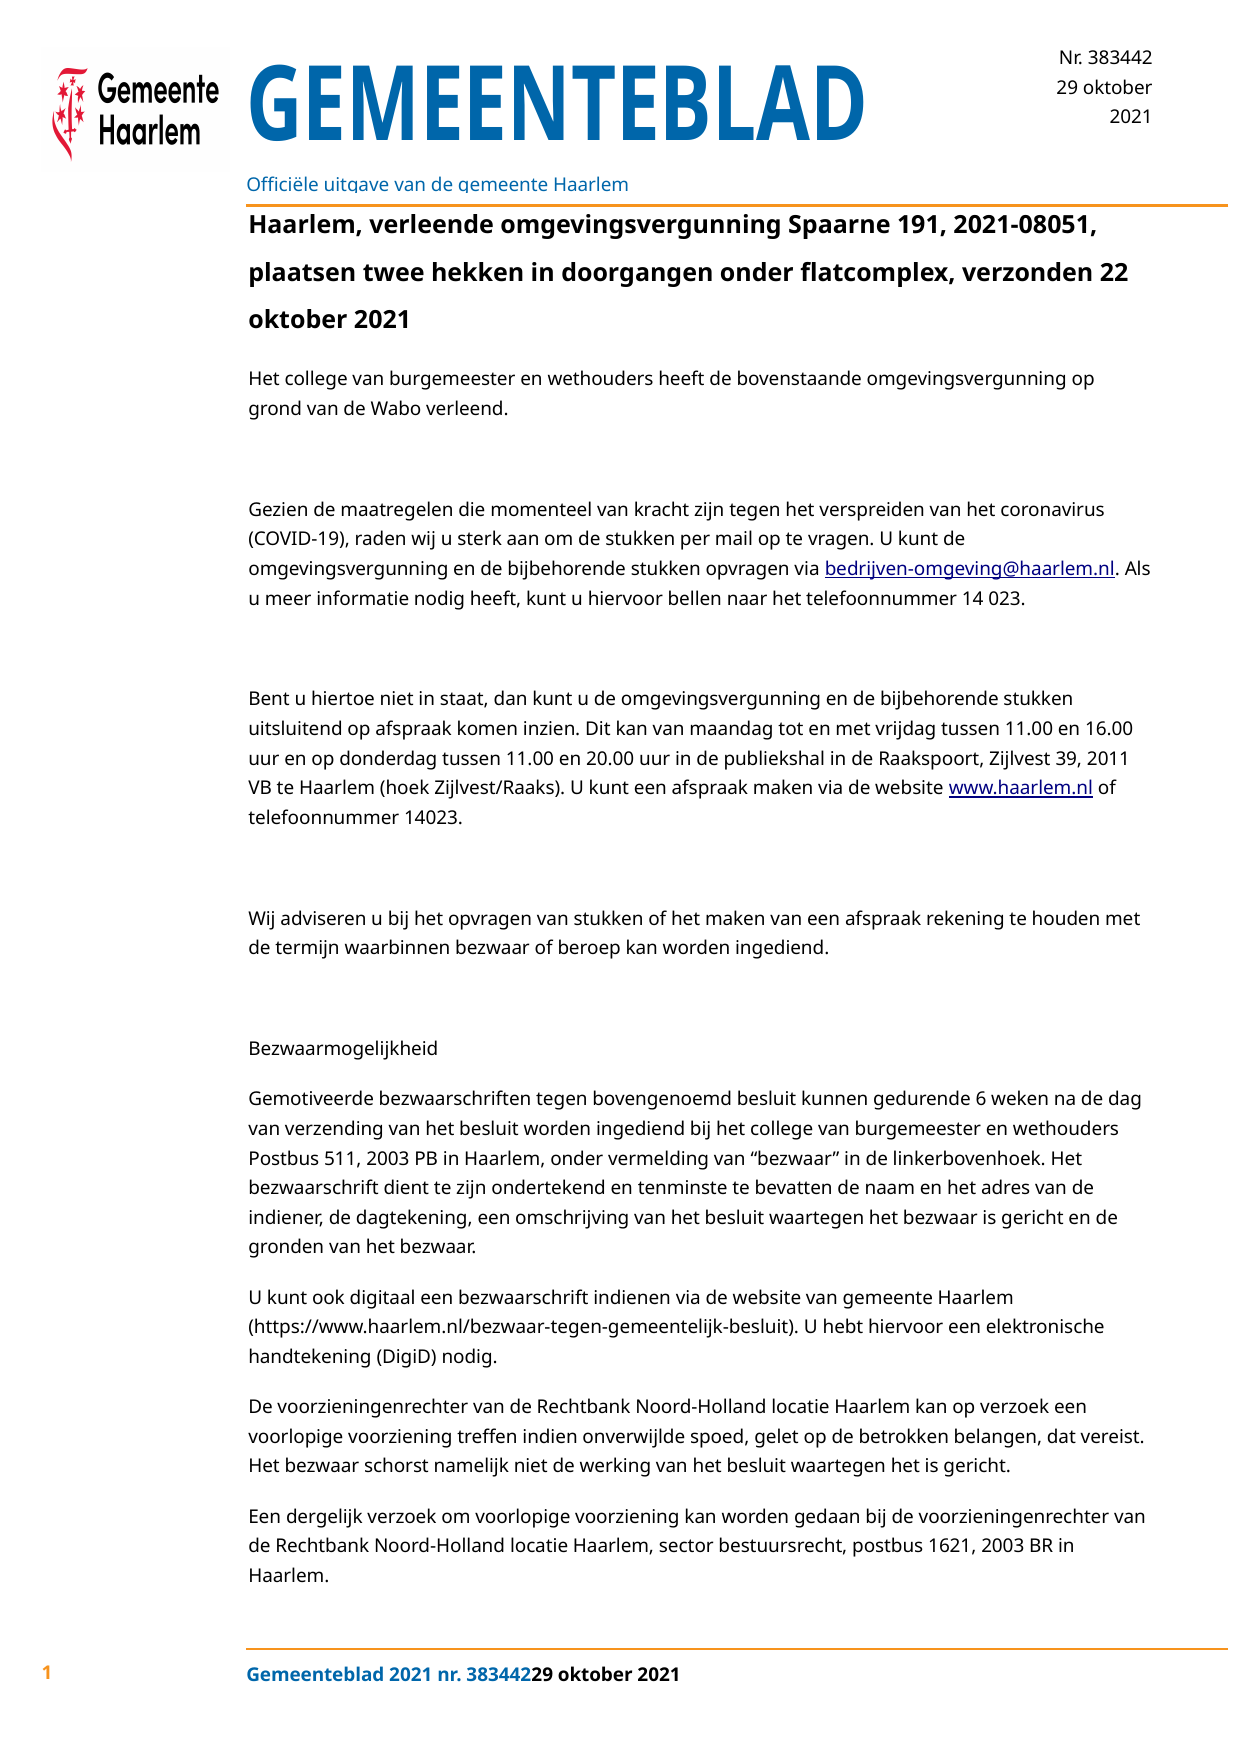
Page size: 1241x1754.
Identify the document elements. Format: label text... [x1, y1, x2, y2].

text Een dergelijk verzoek om voorlopige voorziening kan worden gedaan bij de voorzieningenrechter van de Rechtbank Noord-Holland locatie Haarlem, sector bestuursrecht, postbus 1621, 2003 BR in Haarlem. [248, 1503, 1152, 1588]
text Gezien de maatregelen die momenteel van kracht zijn tegen het verspreiden van het coronavirus (COVID-19), raden wij u sterk aan om de stukken per mail op te vragen. U kunt de omgevingsvergunning en de bijbehorende stukken opvragen via bedrijven-omgeving@haarlem.nl. Als u meer informatie nodig heeft, kunt u hiervoor bellen naar het telefoonnummer 14 023. [248, 496, 1152, 610]
text Het college van burgemeester en wethouders heeft de bovenstaande omgevingsvergunning op grond van de Wabo verleend. [248, 366, 1152, 421]
text Bezwaarmogelijkheid [248, 1035, 1152, 1061]
text Wij adviseren u bij het opvragen van stukken of het maken van een afspraak rekening te houden met de termijn waarbinnen bezwaar of beroep kan worden ingediend. [248, 905, 1152, 960]
picture [41, 47, 231, 172]
text U kunt ook digitaal een bezwaarschrift indienen via de website van gemeente Haarlem (https://www.haarlem.nl/bezwaar-tegen-gemeentelijk-besluit). U hebt hiervoor een elektronische handtekening (DigiD) nodig. [248, 1284, 1152, 1369]
text Haarlem, verleende omgevingsvergunning Spaarne 191, 2021-08051, plaatsen twee hekken in doorgangen onder flatcomplex, verzonden 22 oktober 2021 [248, 207, 1152, 336]
text De voorzieningenrechter van de Rechtbank Noord-Holland locatie Haarlem kan op verzoek een voorlopige voorziening treffen indien onverwijlde spoed, gelet op de betrokken belangen, dat vereist. Het bezwaar schorst namelijk niet de werking van het besluit waartegen het is gericht. [248, 1393, 1152, 1478]
text Gemotiveerde bezwaarschriften tegen bovengenoemd besluit kunnen gedurende 6 weken na de dag van verzending van het besluit worden ingediend bij het college van burgemeester en wethouders Postbus 511, 2003 PB in Haarlem, onder vermelding van “bezwaar” in de linkerbovenhoek. Het bezwaarschrift dient te zijn ondertekend en tenminste te bevatten de naam en het adres van de indiener, de dagtekening, een omschrijving van het besluit waartegen het bezwaar is gericht en de gronden van het bezwaar. [248, 1086, 1152, 1259]
text Bent u hiertoe niet in staat, dan kunt u de omgevingsvergunning en de bijbehorende stukken uitsluitend op afspraak komen inzien. Dit kan van maandag tot en met vrijdag tussen 11.00 en 16.00 uur en op donderdag tussen 11.00 en 20.00 uur in de publiekshal in de Raakspoort, Zijlvest 39, 2011 VB te Haarlem (hoek Zijlvest/Raaks). U kunt een afspraak maken via de website www.haarlem.nl of telefoonnummer 14023. [248, 686, 1152, 829]
